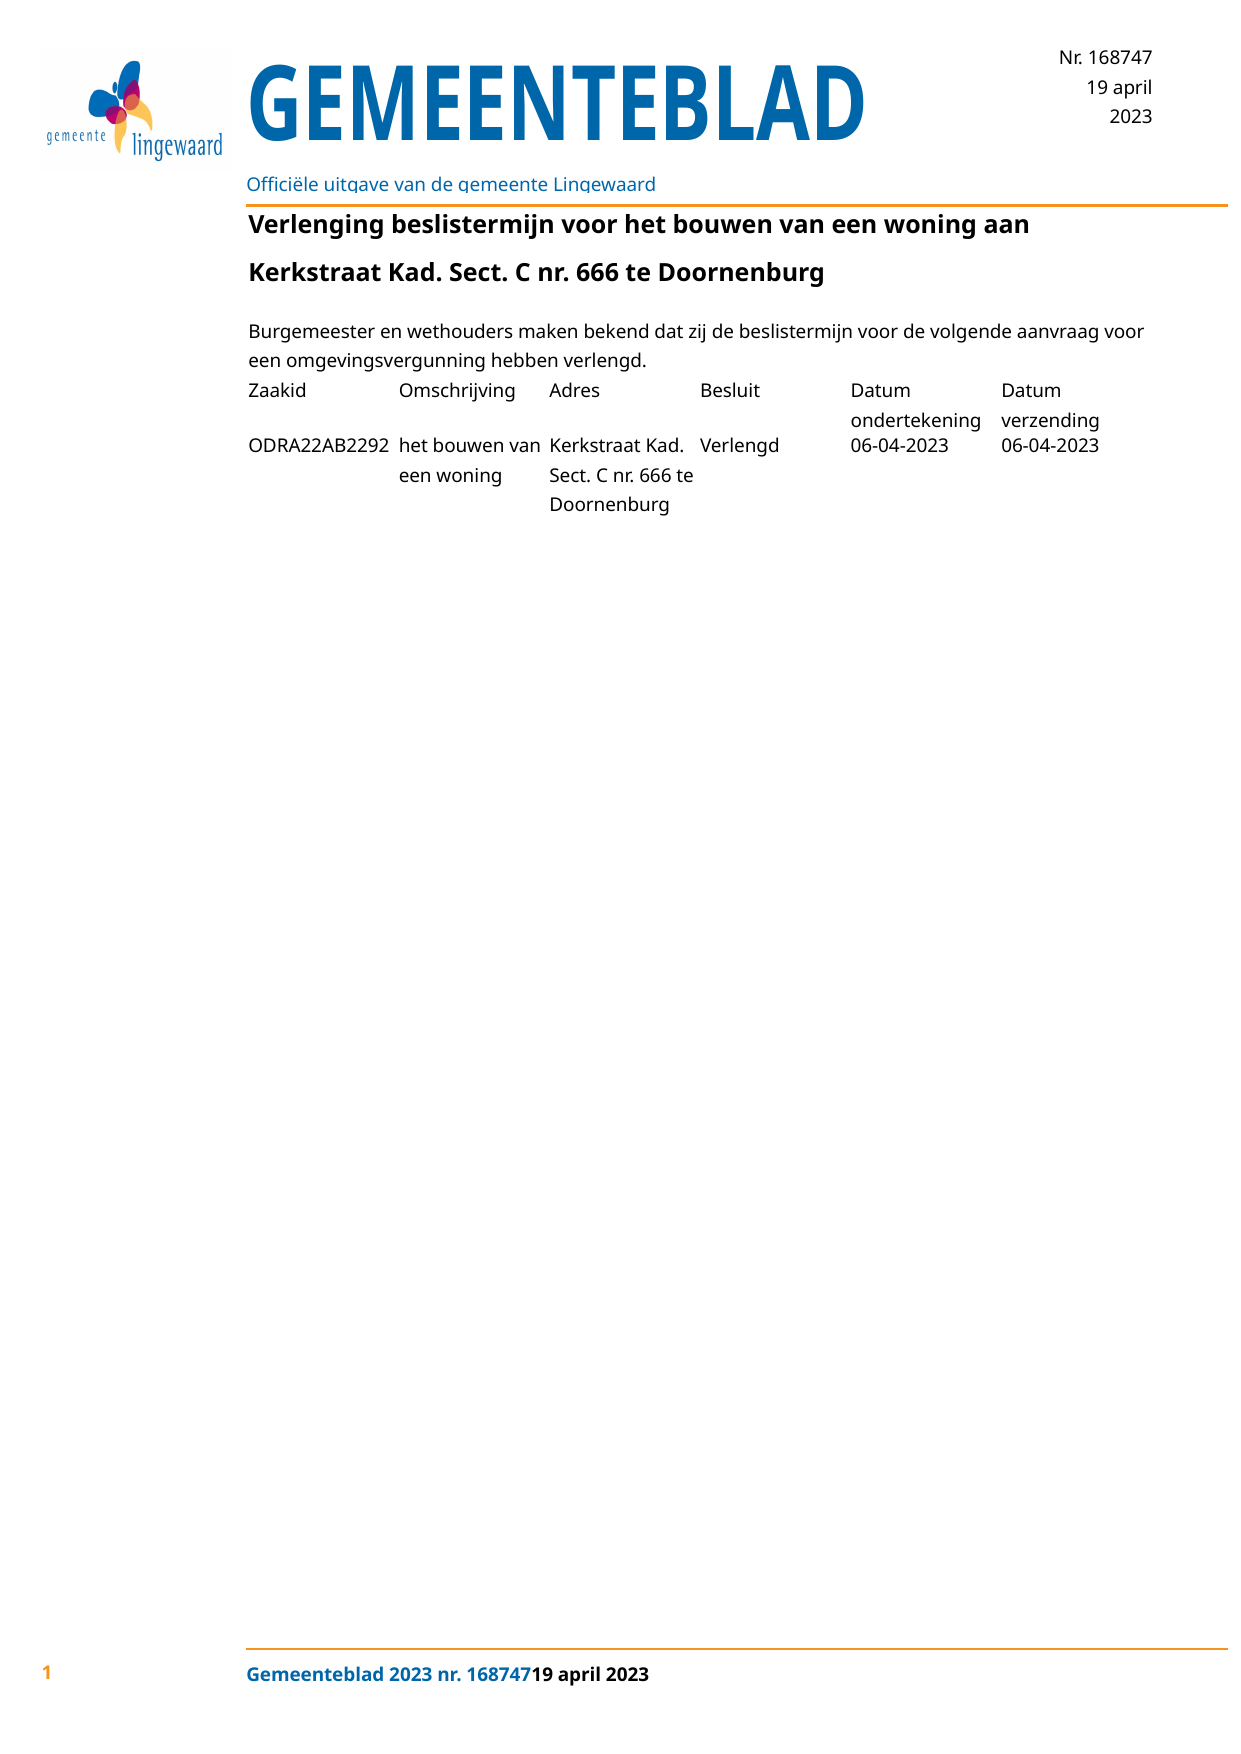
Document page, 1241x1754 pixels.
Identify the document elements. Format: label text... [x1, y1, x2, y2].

table_header Zaakid [248, 377, 398, 432]
table_cell Kerkstraat Kad. Sect. C nr. 666 te Doornenburg [549, 433, 700, 517]
table_header Omschrijving [399, 377, 549, 432]
table_cell Verlengd [700, 433, 850, 517]
table_header Adres [549, 377, 700, 432]
table_header Datum ondertekening [850, 377, 1001, 432]
table_cell het bouwen van een woning [399, 433, 549, 517]
text Burgemeester en wethouders maken bekend dat zij de beslistermijn voor de volgende aanvraag voor een omgevingsvergunning hebben verlengd. [248, 318, 1152, 373]
table_cell 06-04-2023 [1001, 433, 1152, 517]
table_header Besluit [700, 377, 850, 432]
text Verlenging beslistermijn voor het bouwen van een woning aan Kerkstraat Kad. Sect. C nr. 666 te Doornenburg [248, 207, 1152, 288]
picture [41, 47, 231, 172]
table_header Datum verzending [1001, 377, 1152, 432]
table_cell ODRA22AB2292 [248, 433, 398, 517]
table_cell 06-04-2023 [850, 433, 1001, 517]
